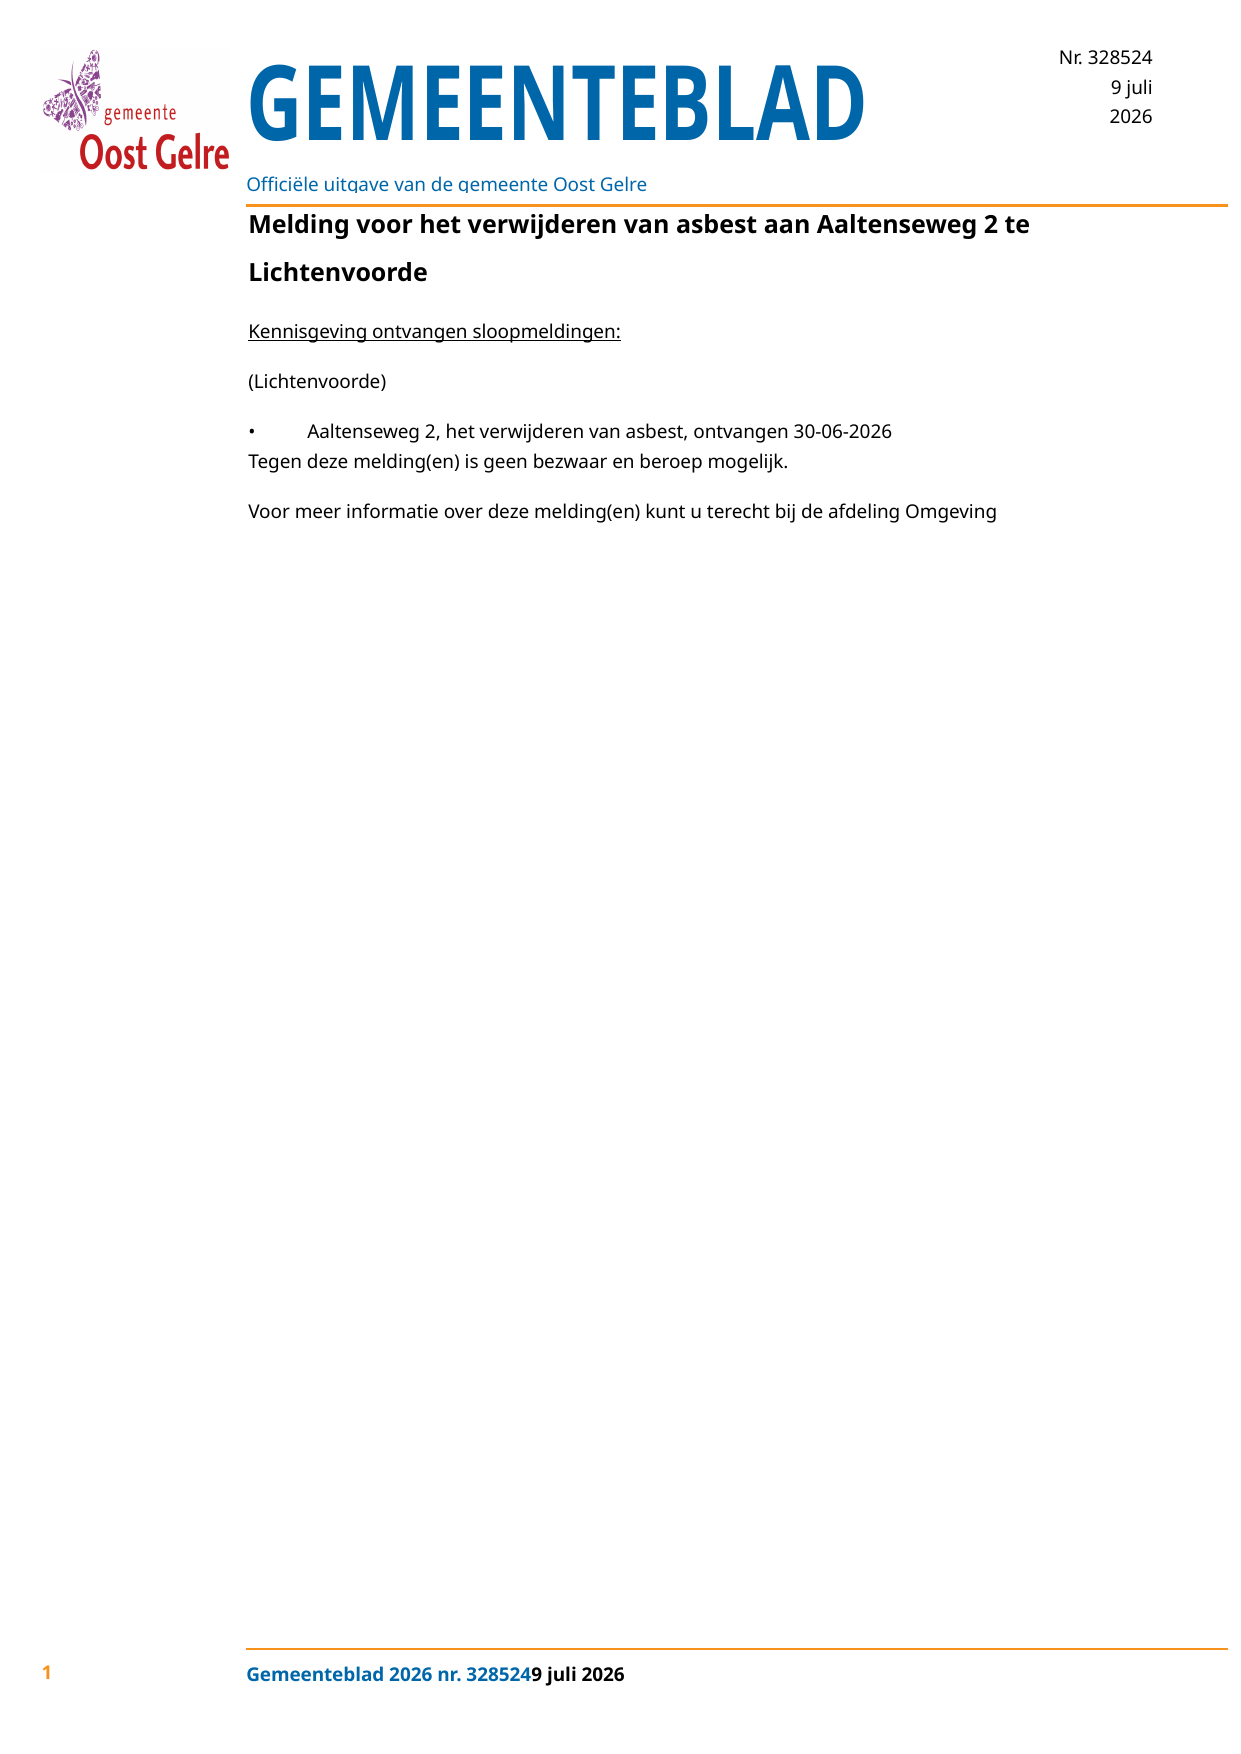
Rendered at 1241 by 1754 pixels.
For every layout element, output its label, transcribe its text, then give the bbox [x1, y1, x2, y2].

text (Lichtenvoorde) [248, 368, 1152, 394]
text Voor meer informatie over deze melding(en) kunt u terecht bij de afdeling Omgeving [248, 499, 1152, 524]
text Tegen deze melding(en) is geen bezwaar en beroep mogelijk. [248, 448, 1152, 474]
text Melding voor het verwijderen van asbest aan Aaltenseweg 2 te Lichtenvoorde [248, 207, 1152, 288]
picture [41, 47, 231, 172]
text Kennisgeving ontvangen sloopmeldingen: [248, 318, 1152, 344]
list Aaltenseweg 2, het verwijderen van asbest, ontvangen 30-06-2026 [248, 419, 1152, 444]
